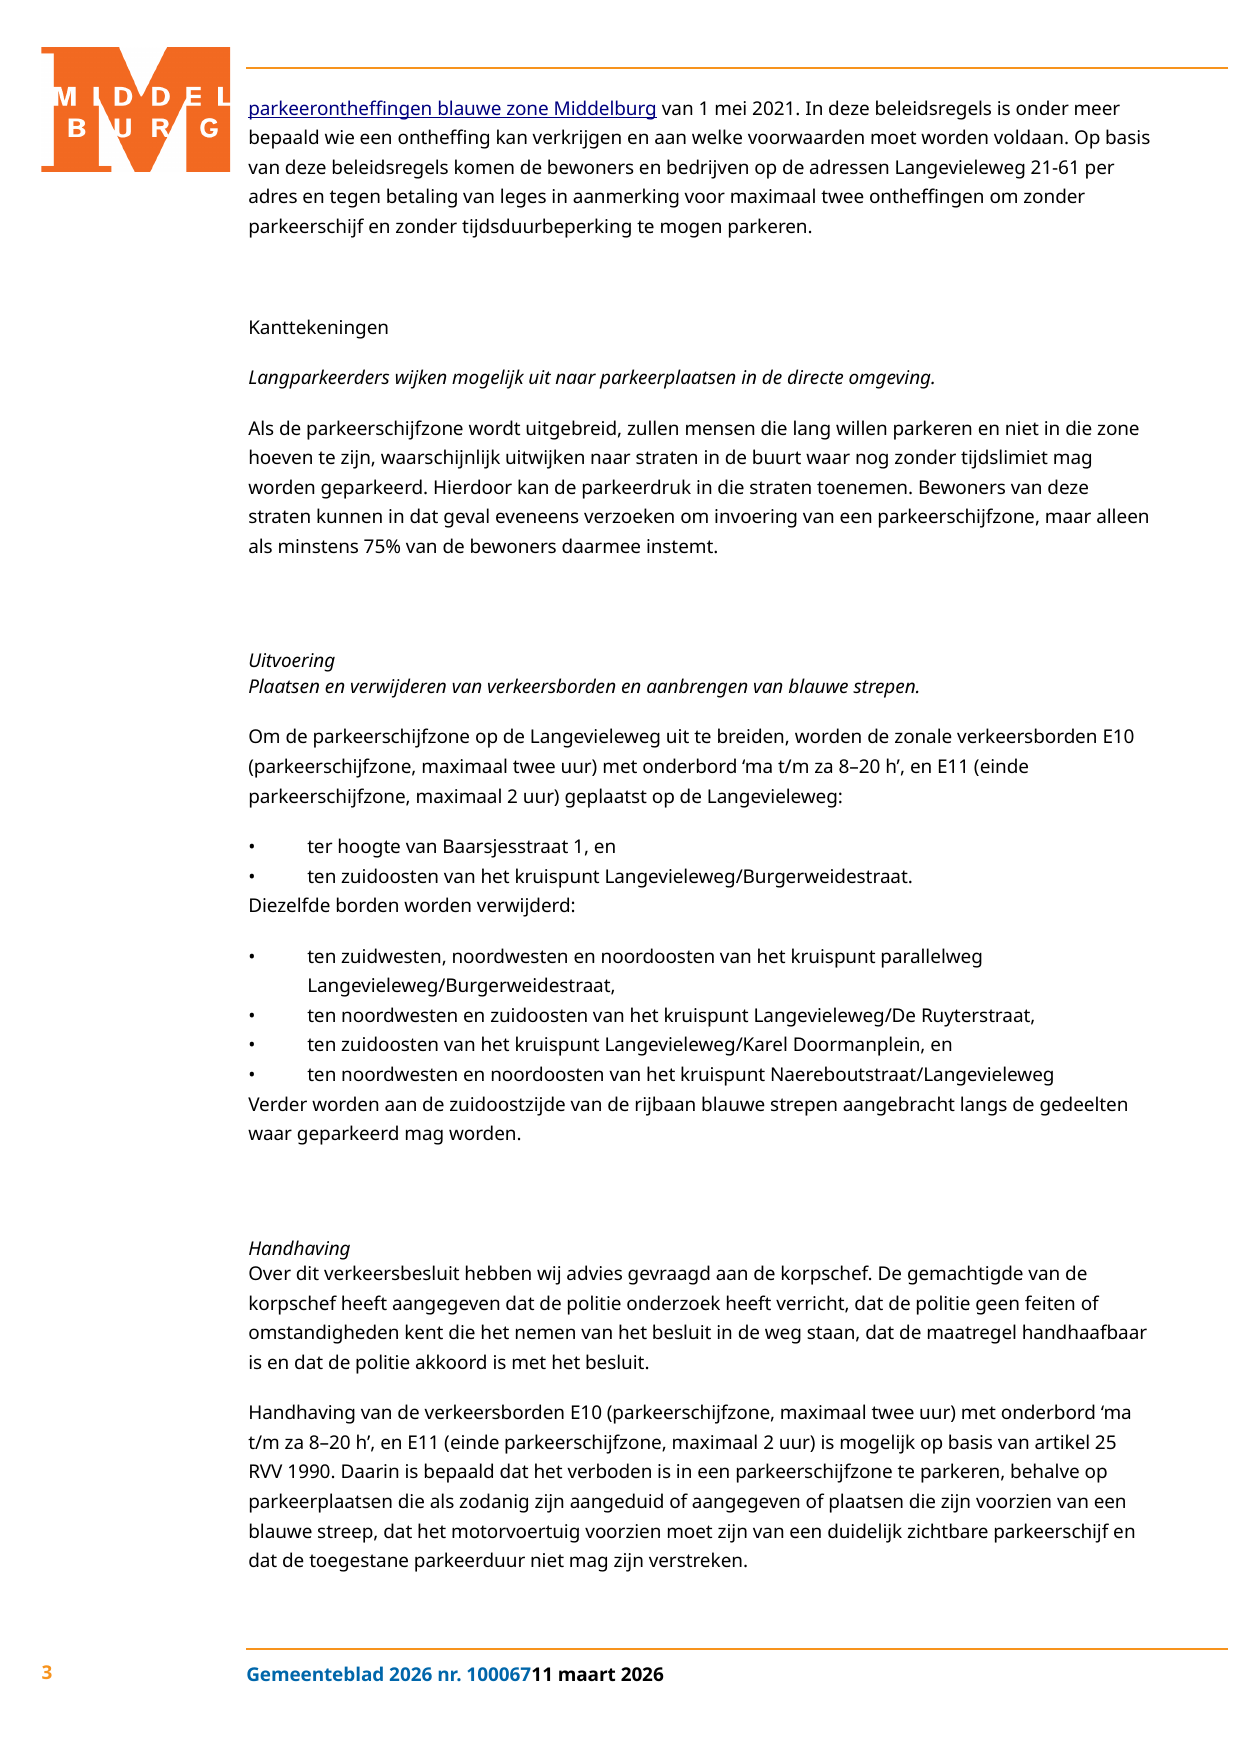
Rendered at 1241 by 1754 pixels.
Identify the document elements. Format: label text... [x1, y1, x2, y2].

list ten zuidoosten van het kruispunt Langevieleweg/Karel Doormanplein, en [248, 1032, 1152, 1057]
text Plaatsen en verwijderen van verkeersborden en aanbrengen van blauwe strepen. [248, 673, 1152, 699]
text Kanttekeningen [248, 314, 1152, 340]
text Als de parkeerschijfzone wordt uitgebreid, zullen mensen die lang willen parkeren en niet in die zone hoeven te zijn, waarschijnlijk uitwijken naar straten in de buurt waar nog zonder tijdslimiet mag worden geparkeerd. Hierdoor kan de parkeerdruk in die straten toenemen. Bewoners van deze straten kunnen in dat geval eveneens verzoeken om invoering van een parkeerschijfzone, maar alleen als minstens 75% van de bewoners daarmee instemt. [248, 415, 1152, 559]
picture [41, 47, 231, 172]
text Handhaving van de verkeersborden E10 (parkeerschijfzone, maximaal twee uur) met onderbord ‘ma t/m za 8–20 h’, en E11 (einde parkeerschijfzone, maximaal 2 uur) is mogelijk op basis van artikel 25 RVV 1990. Daarin is bepaald dat het verboden is in een parkeerschijfzone te parkeren, behalve op parkeerplaatsen die als zodanig zijn aangeduid of aangegeven of plaatsen die zijn voorzien van een blauwe streep, dat het motorvoertuig voorzien moet zijn van een duidelijk zichtbare parkeerschijf en dat de toegestane parkeerduur niet mag zijn verstreken. [248, 1399, 1152, 1573]
text parkeerontheffingen blauwe zone Middelburg van 1 mei 2021. In deze beleidsregels is onder meer bepaald wie een ontheffing kan verkrijgen en aan welke voorwaarden moet worden voldaan. Op basis van deze beleidsregels komen de bewoners en bedrijven op de adressen Langevieleweg 21-61 per adres en tegen betaling van leges in aanmerking voor maximaal twee ontheffingen om zonder parkeerschijf en zonder tijdsduurbeperking te mogen parkeren. [248, 95, 1152, 239]
text Uitvoering [248, 647, 1152, 673]
text Handhaving [248, 1235, 1152, 1260]
list ten zuidwesten, noordwesten en noordoosten van het kruispunt parallelweg Langevieleweg/Burgerweidestraat, [248, 943, 1152, 998]
text Over dit verkeersbesluit hebben wij advies gevraagd aan de korpschef. De gemachtigde van de korpschef heeft aangegeven dat de politie onderzoek heeft verricht, dat de politie geen feiten of omstandigheden kent die het nemen van het besluit in de weg staan, dat de maatregel handhaafbaar is en dat de politie akkoord is met het besluit. [248, 1260, 1152, 1375]
list ten zuidoosten van het kruispunt Langevieleweg/Burgerweidestraat. [248, 863, 1152, 888]
list ten noordwesten en noordoosten van het kruispunt Naereboutstraat/Langevieleweg [248, 1061, 1152, 1087]
list ten noordwesten en zuidoosten van het kruispunt Langevieleweg/De Ruyterstraat, [248, 1002, 1152, 1028]
text Diezelfde borden worden verwijderd: [248, 892, 1152, 918]
list ter hoogte van Baarsjesstraat 1, en [248, 833, 1152, 859]
text Verder worden aan de zuidoostzijde van de rijbaan blauwe strepen aangebracht langs de gedeelten waar geparkeerd mag worden. [248, 1091, 1152, 1146]
text Om de parkeerschijfzone op de Langevieleweg uit te breiden, worden de zonale verkeersborden E10 (parkeerschijfzone, maximaal twee uur) met onderbord ‘ma t/m za 8–20 h’, en E11 (einde parkeerschijfzone, maximaal 2 uur) geplaatst op de Langevieleweg: [248, 724, 1152, 808]
text Langparkeerders wijken mogelijk uit naar parkeerplaatsen in de directe omgeving. [248, 364, 1152, 390]
